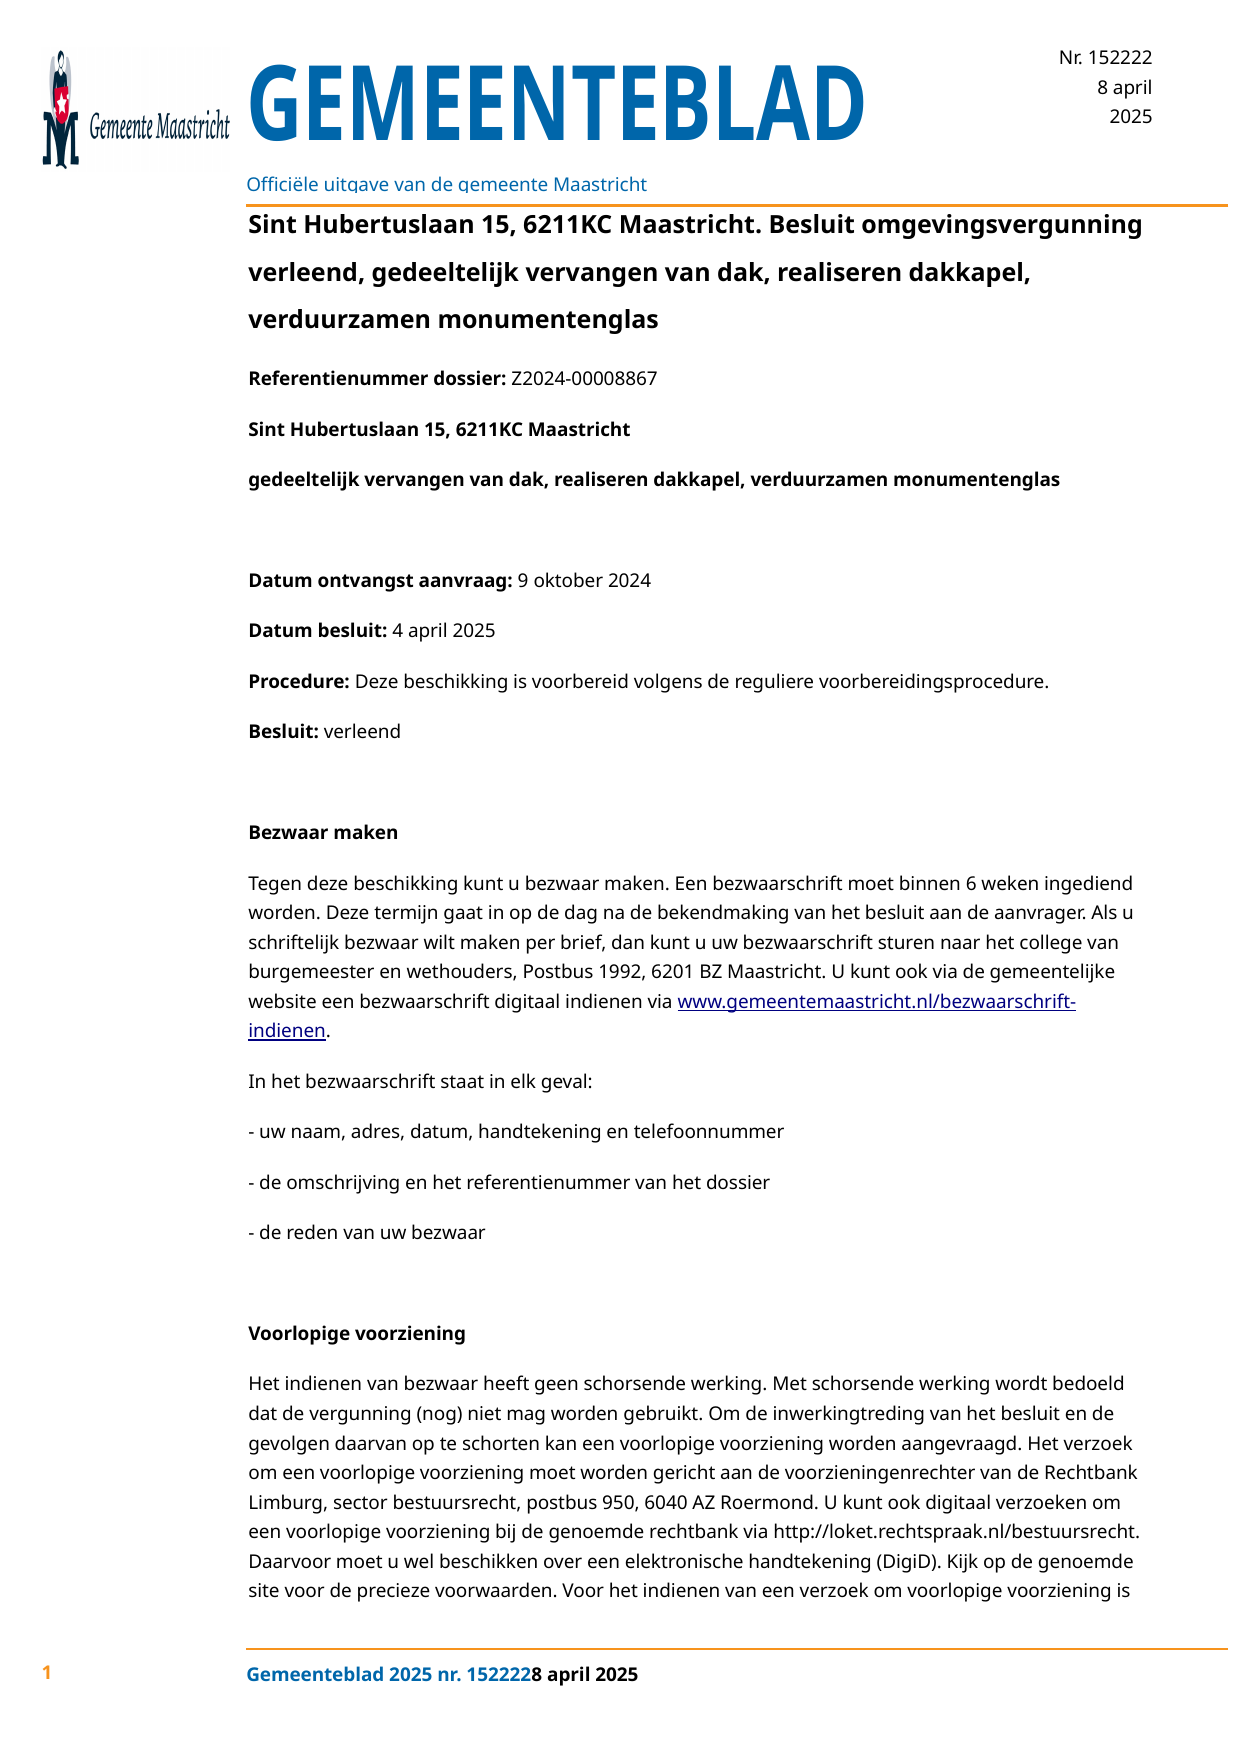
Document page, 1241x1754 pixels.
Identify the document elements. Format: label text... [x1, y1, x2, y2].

text In het bezwaarschrift staat in elk geval: [248, 1068, 1152, 1094]
text Besluit: verleend [248, 718, 1152, 744]
text Tegen deze beschikking kunt u bezwaar maken. Een bezwaarschrift moet binnen 6 weken ingediend worden. Deze termijn gaat in op de dag na de bekendmaking van het besluit aan de aanvrager. Als u schriftelijk bezwaar wilt maken per brief, dan kunt u uw bezwaarschrift sturen naar het college van burgemeester en wethouders, Postbus 1992, 6201 BZ Maastricht. U kunt ook via de gemeentelijke website een bezwaarschrift digitaal indienen via www.gemeentemaastricht.nl/bezwaarschrift-indienen. [248, 870, 1152, 1043]
text Datum ontvangst aanvraag: 9 oktober 2024 [248, 567, 1152, 593]
text Datum besluit: 4 april 2025 [248, 618, 1152, 643]
text Referentienummer dossier: Z2024-00008867 [248, 366, 1152, 391]
text Procedure: Deze beschikking is voorbereid volgens de reguliere voorbereidingsprocedure. [248, 668, 1152, 694]
text Sint Hubertuslaan 15, 6211KC Maastricht. Besluit omgevingsvergunning verleend, gedeeltelijk vervangen van dak, realiseren dakkapel, verduurzamen monumentenglas [248, 207, 1152, 336]
text Voorlopige voorziening [248, 1320, 1152, 1346]
text - de reden van uw bezwaar [248, 1219, 1152, 1245]
text - de omschrijving en het referentienummer van het dossier [248, 1169, 1152, 1194]
text Het indienen van bezwaar heeft geen schorsende werking. Met schorsende werking wordt bedoeld dat de vergunning (nog) niet mag worden gebruikt. Om de inwerkingtreding van het besluit en de gevolgen daarvan op te schorten kan een voorlopige voorziening worden aangevraagd. Het verzoek om een voorlopige voorziening moet worden gericht aan de voorzieningenrechter van de Rechtbank Limburg, sector bestuursrecht, postbus 950, 6040 AZ Roermond. U kunt ook digitaal verzoeken om een voorlopige voorziening bij de genoemde rechtbank via http://loket.rechtspraak.nl/bestuursrecht. Daarvoor moet u wel beschikken over een elektronische handtekening (DigiD). Kijk op de genoemde site voor de precieze voorwaarden. Voor het indienen van een verzoek om voorlopige voorziening is [248, 1371, 1152, 1603]
text - uw naam, adres, datum, handtekening en telefoonnummer [248, 1118, 1152, 1144]
text gedeeltelijk vervangen van dak, realiseren dakkapel, verduurzamen monumentenglas [248, 466, 1152, 492]
text Sint Hubertuslaan 15, 6211KC Maastricht [248, 416, 1152, 442]
picture [41, 47, 231, 172]
text Bezwaar maken [248, 819, 1152, 845]
